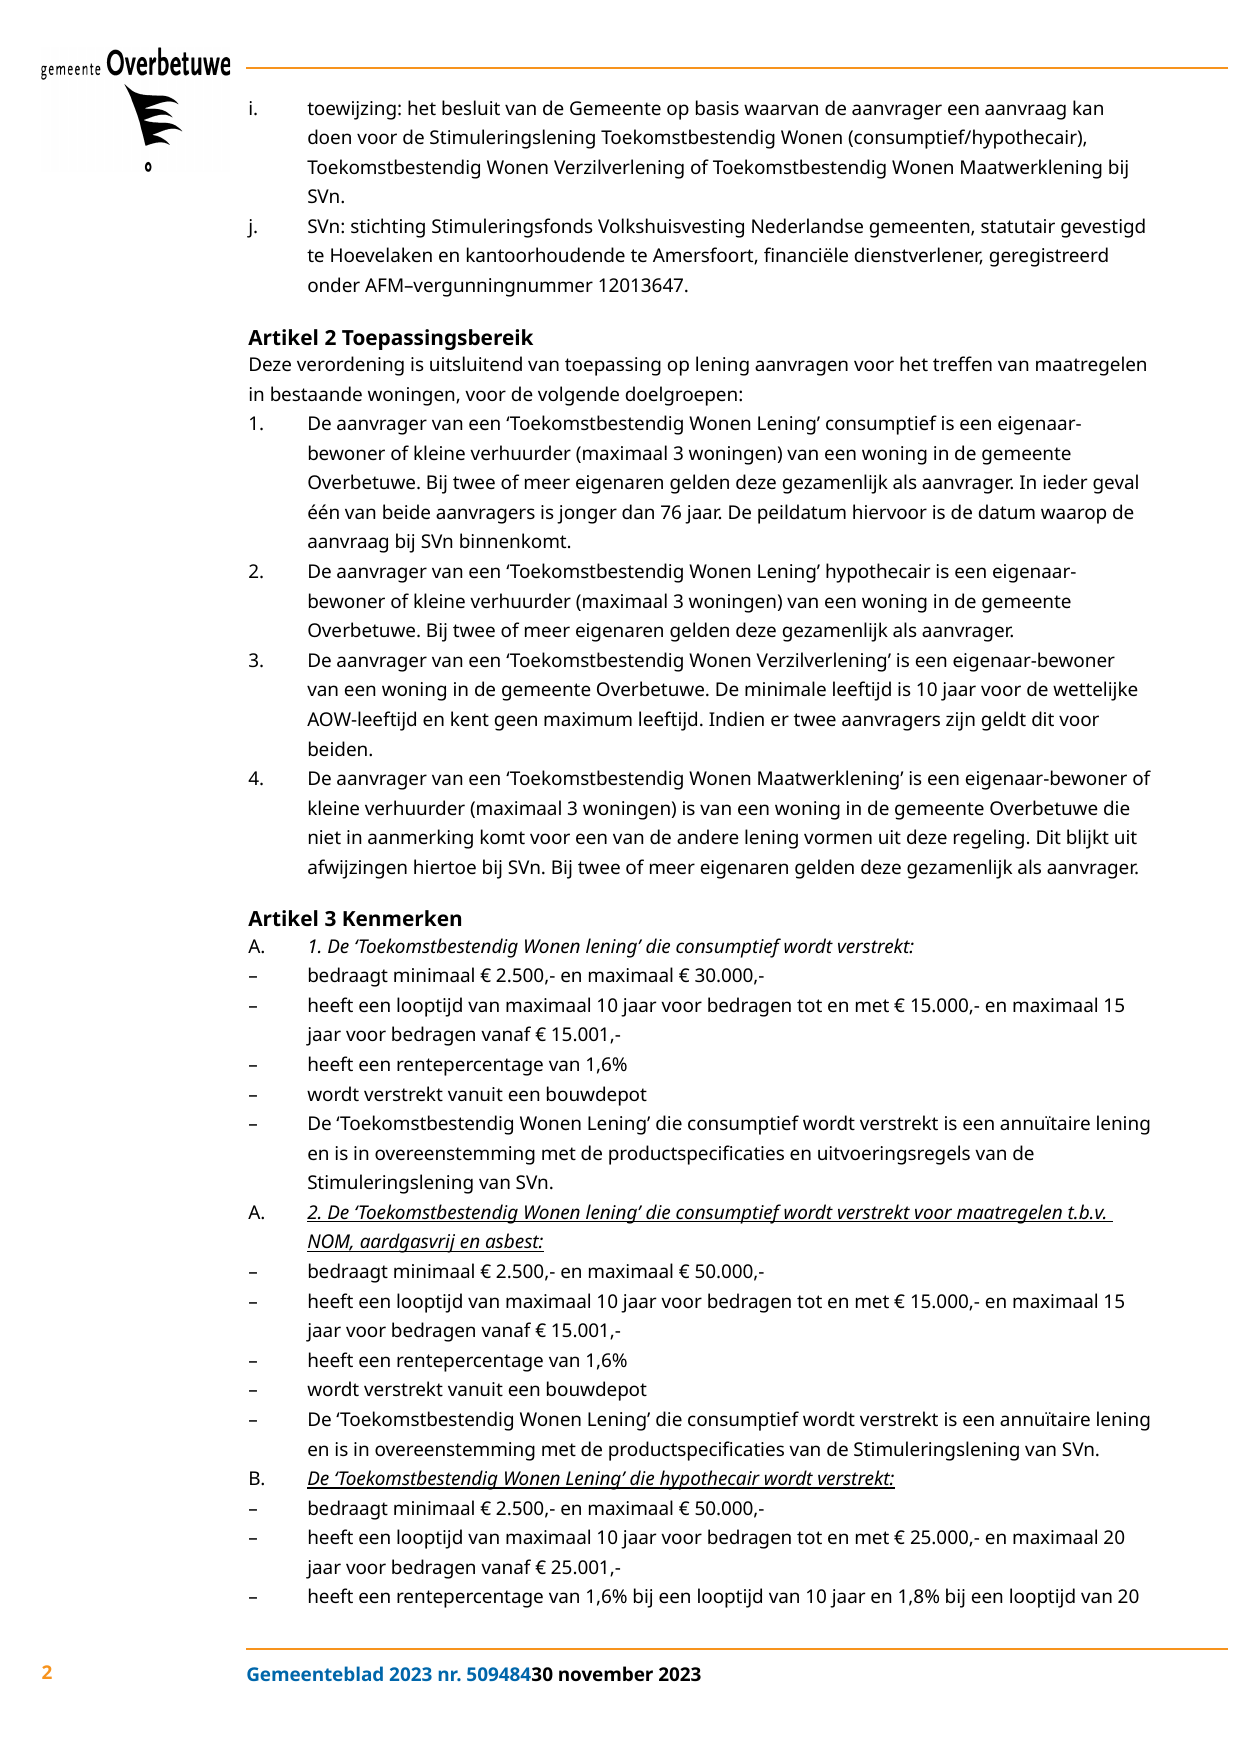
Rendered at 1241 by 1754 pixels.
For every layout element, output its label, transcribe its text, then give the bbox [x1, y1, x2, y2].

text Artikel 3 Kenmerken [248, 904, 1152, 933]
list De aanvrager van een ‘Toekomstbestendig Wonen Verzilverlening’ is een eigenaar-bewoner van een woning in de gemeente Overbetuwe. De minimale leeftijd is 10 jaar voor de wettelijke AOW-leeftijd en kent geen maximum leeftijd. Indien er twee aanvragers zijn geldt dit voor beiden. [248, 647, 1152, 761]
list 1. De ‘Toekomstbestendig Wonen lening’ die consumptief wordt verstrekt: [248, 933, 1152, 959]
list bedraagt minimaal € 2.500,- en maximaal € 50.000,- [248, 1495, 1152, 1521]
list bedraagt minimaal € 2.500,- en maximaal € 50.000,- [248, 1258, 1152, 1284]
list heeft een rentepercentage van 1,6% [248, 1347, 1152, 1373]
list heeft een looptijd van maximaal 10 jaar voor bedragen tot en met € 25.000,- en maximaal 20 jaar voor bedragen vanaf € 25.001,- [248, 1524, 1152, 1580]
list heeft een rentepercentage van 1,6% [248, 1051, 1152, 1077]
list heeft een looptijd van maximaal 10 jaar voor bedragen tot en met € 15.000,- en maximaal 15 jaar voor bedragen vanaf € 15.001,- [248, 1288, 1152, 1343]
list 2. De ‘Toekomstbestendig Wonen lening’ die consumptief wordt verstrekt voor maatregelen t.b.v. NOM, aardgasvrij en asbest: [248, 1199, 1152, 1254]
picture [41, 47, 231, 172]
list wordt verstrekt vanuit een bouwdepot [248, 1081, 1152, 1107]
list De ‘Toekomstbestendig Wonen Lening’ die hypothecair wordt verstrekt: [248, 1465, 1152, 1491]
list De ‘Toekomstbestendig Wonen Lening’ die consumptief wordt verstrekt is een annuïtaire lening en is in overeenstemming met de productspecificaties van de Stimuleringslening van SVn. [248, 1406, 1152, 1462]
text Artikel 2 Toepassingsbereik [248, 323, 1152, 351]
list De aanvrager van een ‘Toekomstbestendig Wonen Maatwerklening’ is een eigenaar-bewoner of kleine verhuurder (maximaal 3 woningen) is van een woning in de gemeente Overbetuwe die niet in aanmerking komt voor een van de andere lening vormen uit deze regeling. Dit blijkt uit afwijzingen hiertoe bij SVn. Bij twee of meer eigenaren gelden deze gezamenlijk als aanvrager. [248, 765, 1152, 880]
list De ‘Toekomstbestendig Wonen Lening’ die consumptief wordt verstrekt is een annuïtaire lening en is in overeenstemming met de productspecificaties en uitvoeringsregels van de Stimuleringslening van SVn. [248, 1110, 1152, 1195]
list heeft een rentepercentage van 1,6% bij een looptijd van 10 jaar en 1,8% bij een looptijd van 20 [248, 1584, 1152, 1609]
list wordt verstrekt vanuit een bouwdepot [248, 1377, 1152, 1402]
list SVn: stichting Stimuleringsfonds Volkshuisvesting Nederlandse gemeenten, statutair gevestigd te Hoevelaken en kantoorhoudende te Amersfoort, financiële dienstverlener, geregistreerd onder AFM–vergunningnummer 12013647. [248, 213, 1152, 298]
text Deze verordening is uitsluitend van toepassing op lening aanvragen voor het treffen van maatregelen in bestaande woningen, voor de volgende doelgroepen: [248, 351, 1152, 406]
list De aanvrager van een ‘Toekomstbestendig Wonen Lening’ hypothecair is een eigenaar-bewoner of kleine verhuurder (maximaal 3 woningen) van een woning in de gemeente Overbetuwe. Bij twee of meer eigenaren gelden deze gezamenlijk als aanvrager. [248, 558, 1152, 643]
list De aanvrager van een ‘Toekomstbestendig Wonen Lening’ consumptief is een eigenaar-bewoner of kleine verhuurder (maximaal 3 woningen) van een woning in de gemeente Overbetuwe. Bij twee of meer eigenaren gelden deze gezamenlijk als aanvrager. In ieder geval één van beide aanvragers is jonger dan 76 jaar. De peildatum hiervoor is de datum waarop de aanvraag bij SVn binnenkomt. [248, 410, 1152, 554]
list bedraagt minimaal € 2.500,- en maximaal € 30.000,- [248, 962, 1152, 988]
list heeft een looptijd van maximaal 10 jaar voor bedragen tot en met € 15.000,- en maximaal 15 jaar voor bedragen vanaf € 15.001,- [248, 992, 1152, 1047]
list toewijzing: het besluit van de Gemeente op basis waarvan de aanvrager een aanvraag kan doen voor de Stimuleringslening Toekomstbestendig Wonen (consumptief/hypothecair), Toekomstbestendig Wonen Verzilverlening of Toekomstbestendig Wonen Maatwerklening bij SVn. [248, 95, 1152, 209]
